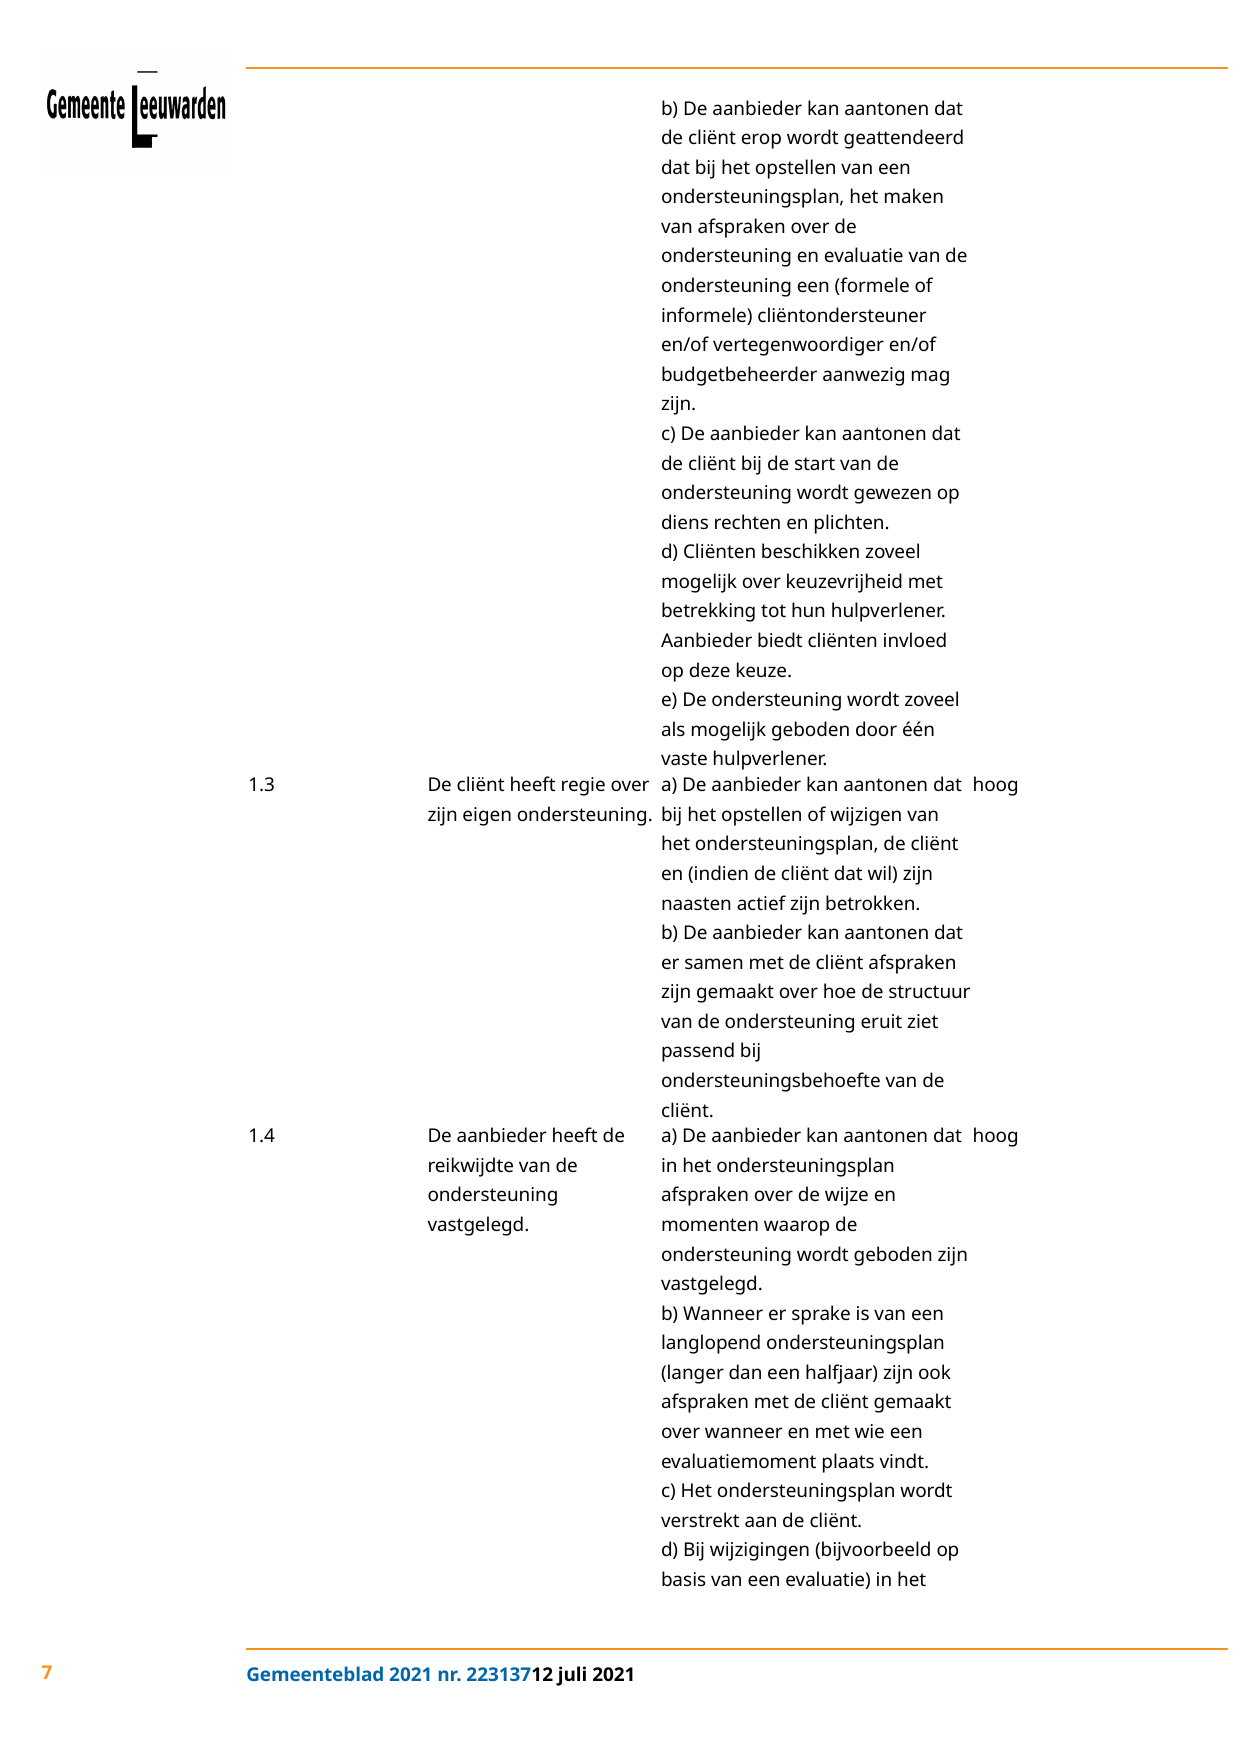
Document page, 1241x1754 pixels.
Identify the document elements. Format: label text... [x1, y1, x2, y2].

table_cell b) De aanbieder kan aantonen dat de cliënt erop wordt geattendeerd dat bij het opstellen van een ondersteuningsplan, het maken van afspraken over de ondersteuning en evaluatie van de ondersteuning een (formele of informele) cliëntondersteuner en/of vertegenwoordiger en/of budgetbeheerder aanwezig mag zijn. c) De aanbieder kan aantonen dat de cliënt bij de start van de ondersteuning wordt gewezen op diens rechten en plichten. d) Cliënten beschikken zoveel mogelijk over keuzevrijheid met betrekking tot hun hulpverlener. Aanbieder biedt cliënten invloed op deze keuze. e) De ondersteuning wordt zoveel als mogelijk geboden door één vaste hulpverlener. [661, 95, 972, 771]
table_cell a) De aanbieder kan aantonen dat bij het opstellen of wijzigen van het ondersteuningsplan, de cliënt en (indien de cliënt dat wil) zijn naasten actief zijn betrokken. b) De aanbieder kan aantonen dat er samen met de cliënt afspraken zijn gemaakt over hoe de structuur van de ondersteuning eruit ziet passend bij ondersteuningsbehoefte van de cliënt. [661, 771, 972, 1122]
table_cell hoog [973, 771, 1152, 1122]
table_cell 1.4 [248, 1123, 427, 1592]
table_cell 1.3 [248, 771, 427, 1122]
table_cell De cliënt heeft regie over zijn eigen ondersteuning. [427, 771, 661, 1122]
table_cell De aanbieder heeft de reikwijdte van de ondersteuning vastgelegd. [427, 1123, 661, 1592]
table_cell [427, 95, 661, 771]
table_cell [248, 95, 427, 771]
table_cell [973, 95, 1152, 771]
table_cell hoog [973, 1123, 1152, 1592]
picture [41, 47, 231, 172]
table_cell a) De aanbieder kan aantonen dat in het ondersteuningsplan afspraken over de wijze en momenten waarop de ondersteuning wordt geboden zijn vastgelegd. b) Wanneer er sprake is van een langlopend ondersteuningsplan (langer dan een halfjaar) zijn ook afspraken met de cliënt gemaakt over wanneer en met wie een evaluatiemoment plaats vindt. c) Het ondersteuningsplan wordt verstrekt aan de cliënt. d) Bij wijzigingen (bijvoorbeeld op basis van een evaluatie) in het [661, 1123, 972, 1592]
